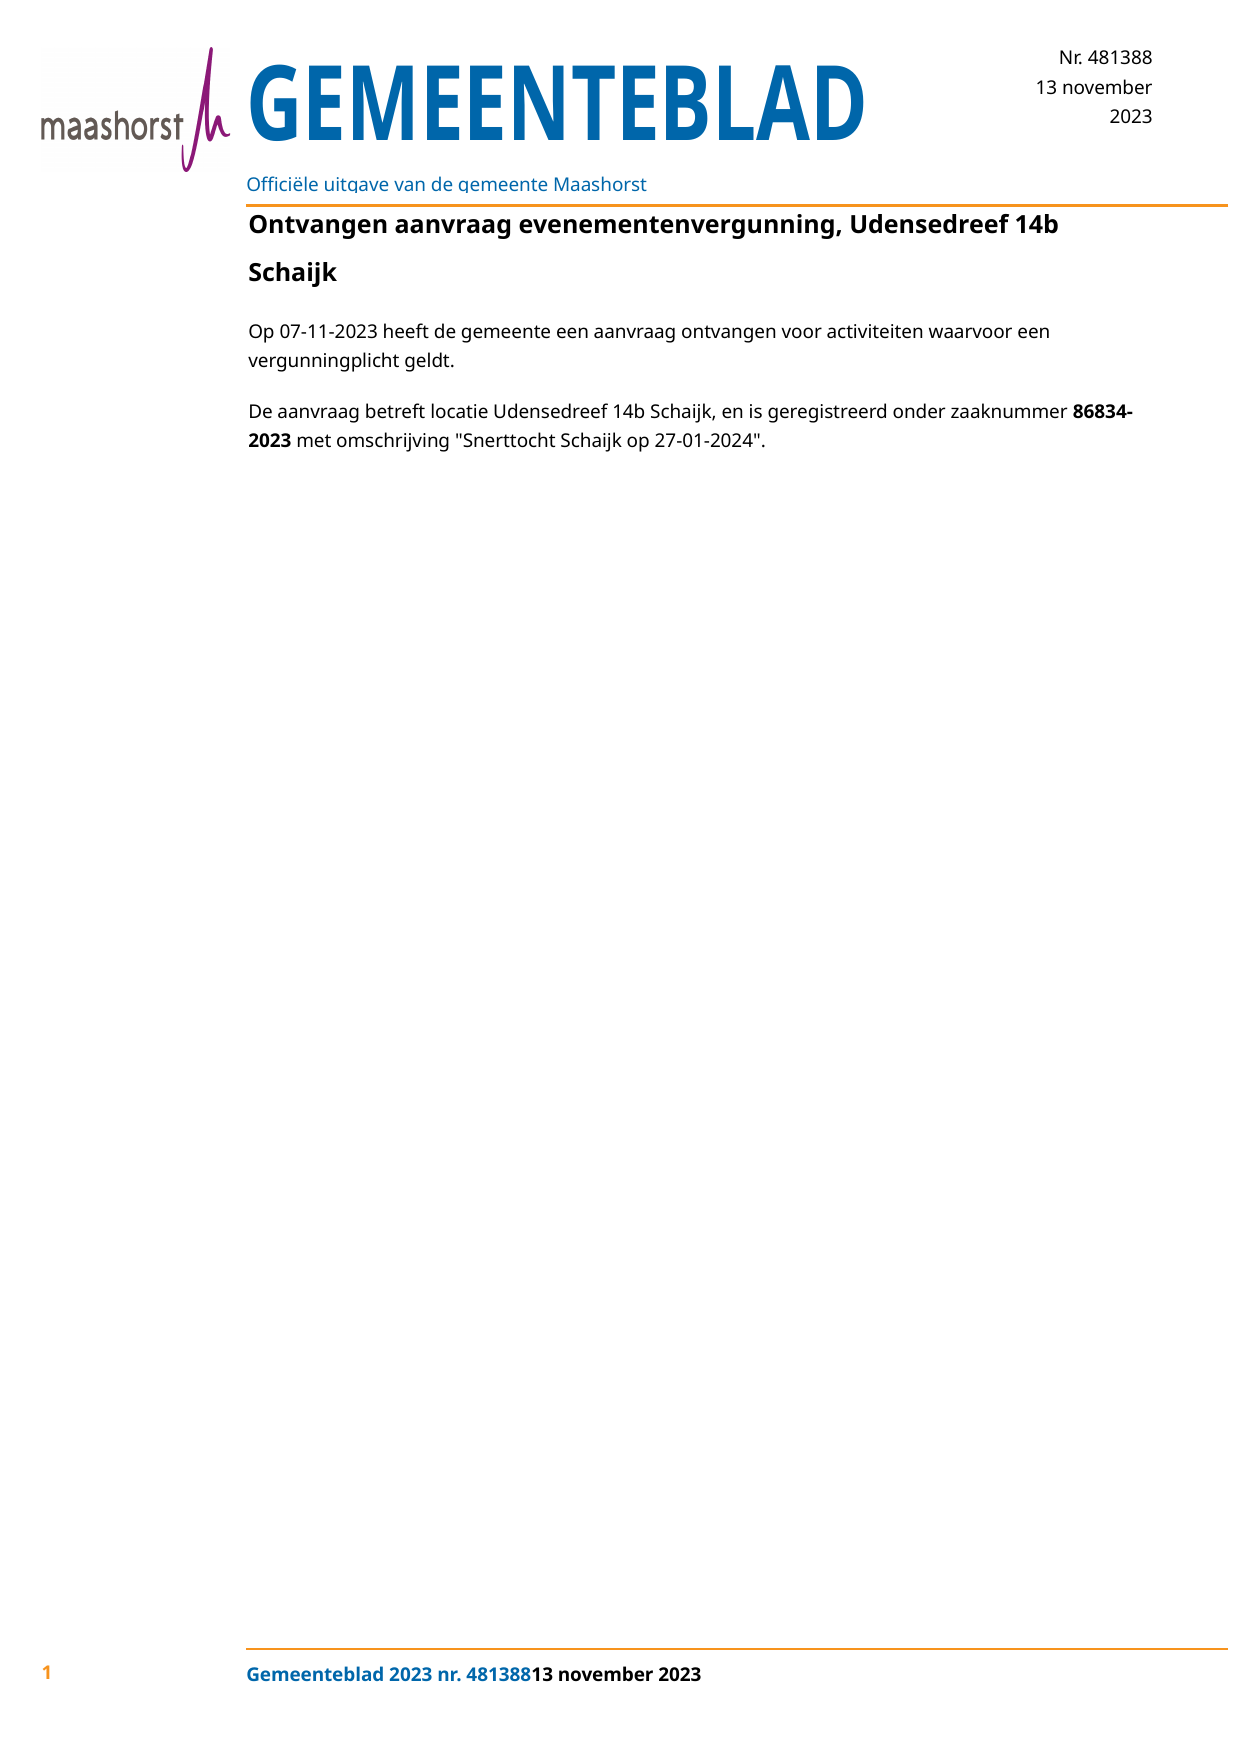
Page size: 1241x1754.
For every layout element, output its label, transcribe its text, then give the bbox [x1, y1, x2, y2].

text Ontvangen aanvraag evenementenvergunning, Udensedreef 14b Schaijk [248, 207, 1152, 288]
text Op 07-11-2023 heeft de gemeente een aanvraag ontvangen voor activiteiten waarvoor een vergunningplicht geldt. [248, 318, 1152, 373]
picture [41, 47, 231, 172]
text De aanvraag betreft locatie Udensedreef 14b Schaijk, en is geregistreerd onder zaaknummer 86834-2023 met omschrijving "Snerttocht Schaijk op 27-01-2024". [248, 398, 1152, 453]
